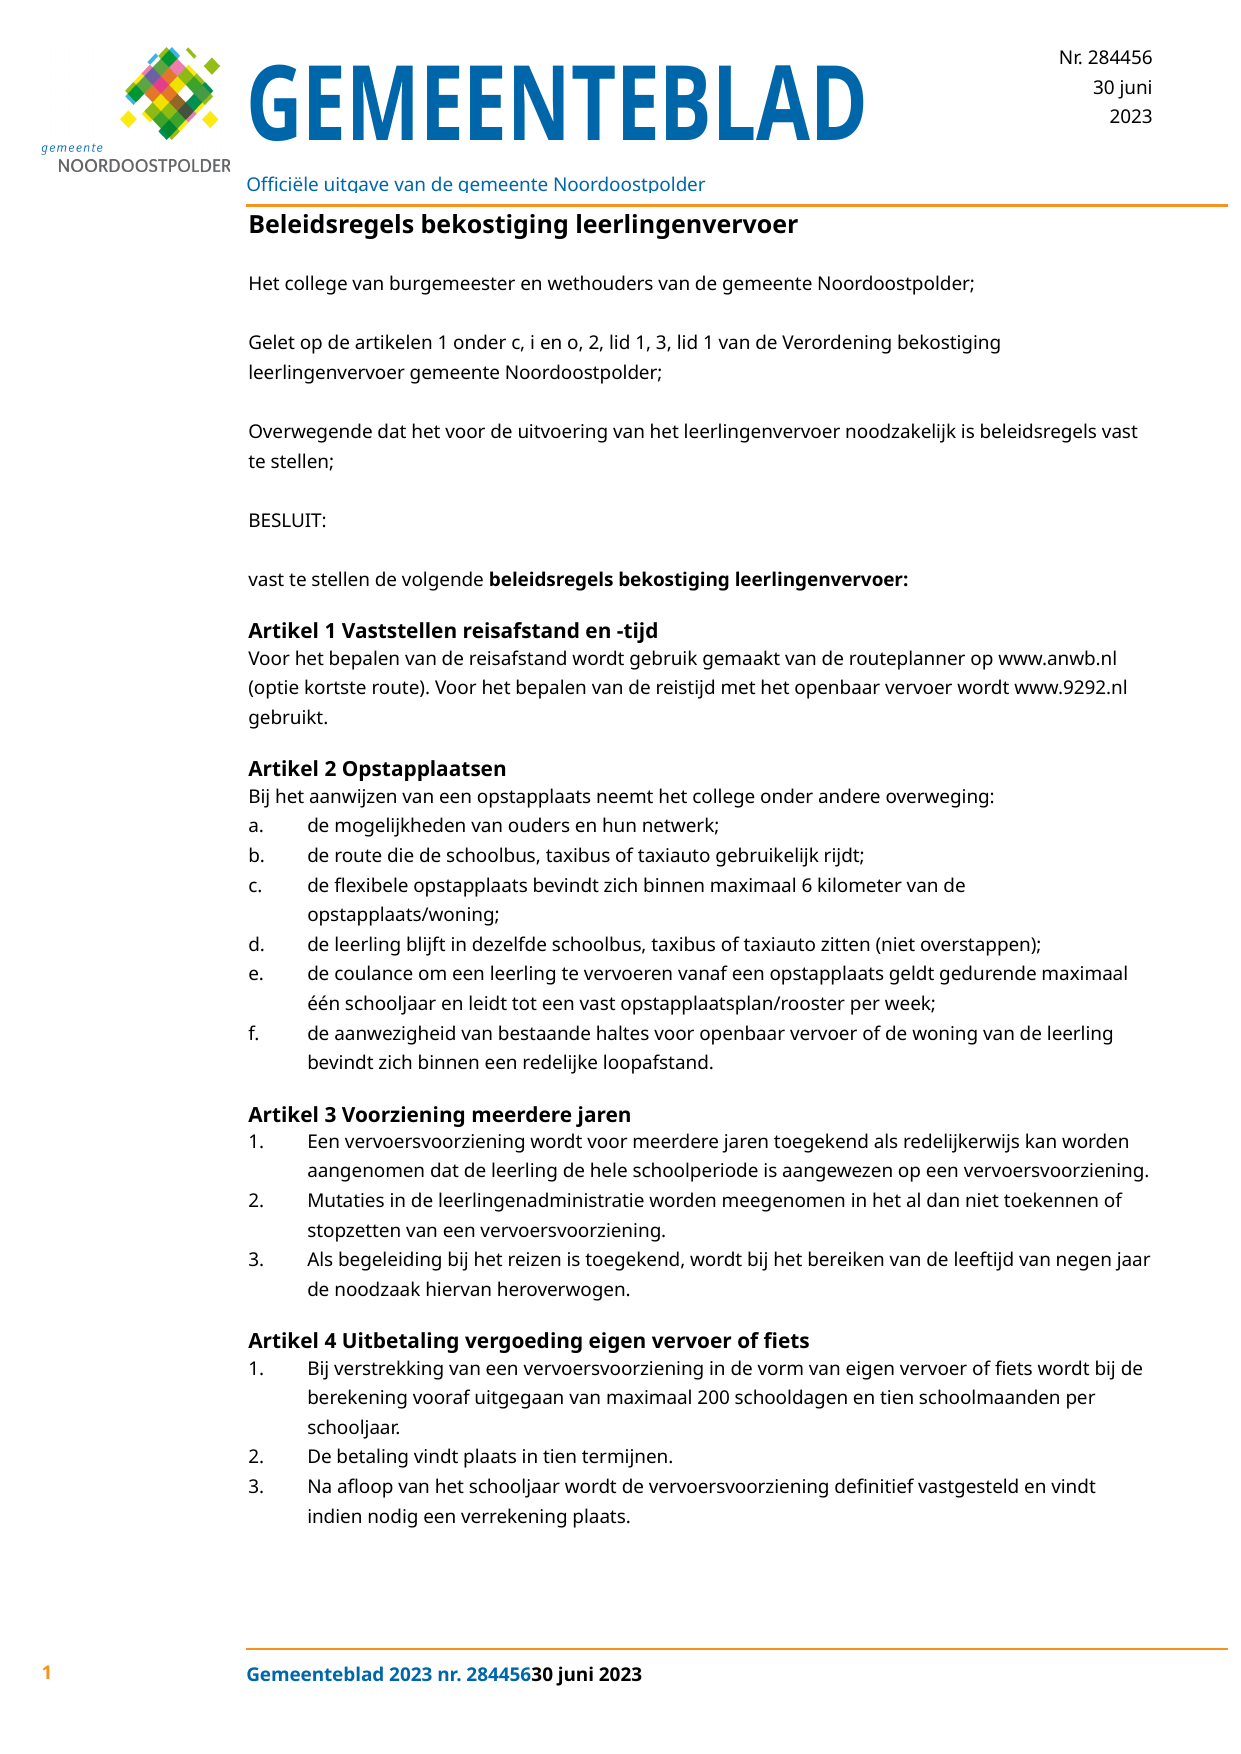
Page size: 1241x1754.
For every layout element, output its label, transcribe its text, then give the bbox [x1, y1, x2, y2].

text Bij het aanwijzen van een opstapplaats neemt het college onder andere overweging: [248, 783, 1152, 809]
list De betaling vindt plaats in tien termijnen. [248, 1444, 1152, 1469]
text Het college van burgemeester en wethouders van de gemeente Noordoostpolder; [248, 270, 1152, 296]
text Voor het bepalen van de reisafstand wordt gebruik gemaakt van de routeplanner op www.anwb.nl (optie kortste route). Voor het bepalen van de reistijd met het openbaar vervoer wordt www.9292.nl gebruikt. [248, 645, 1152, 730]
list Bij verstrekking van een vervoersvoorziening in de vorm van eigen vervoer of fiets wordt bij de berekening vooraf uitgegaan van maximaal 200 schooldagen en tien schoolmaanden per schooljaar. [248, 1355, 1152, 1440]
list Mutaties in de leerlingenadministratie worden meegenomen in het al dan niet toekennen of stopzetten van een vervoersvoorziening. [248, 1187, 1152, 1243]
text BESLUIT: [248, 507, 1152, 533]
list de flexibele opstapplaats bevindt zich binnen maximaal 6 kilometer van de opstapplaats/woning; [248, 872, 1152, 927]
list de mogelijkheden van ouders en hun netwerk; [248, 813, 1152, 838]
text Artikel 3 Voorziening meerdere jaren [248, 1100, 1152, 1128]
list Een vervoersvoorziening wordt voor meerdere jaren toegekend als redelijkerwijs kan worden aangenomen dat de leerling de hele schoolperiode is aangewezen op een vervoersvoorziening. [248, 1128, 1152, 1183]
list de coulance om een leerling te vervoeren vanaf een opstapplaats geldt gedurende maximaal één schooljaar en leidt tot een vast opstapplaatsplan/rooster per week; [248, 961, 1152, 1016]
text Artikel 2 Opstapplaatsen [248, 754, 1152, 783]
picture [41, 47, 231, 172]
list de aanwezigheid van bestaande haltes voor openbaar vervoer of de woning van de leerling bevindt zich binnen een redelijke loopafstand. [248, 1020, 1152, 1075]
list Na afloop van het schooljaar wordt de vervoersvoorziening definitief vastgesteld en vindt indien nodig een verrekening plaats. [248, 1473, 1152, 1528]
list de leerling blijft in dezelfde schoolbus, taxibus of taxiauto zitten (niet overstappen); [248, 931, 1152, 957]
text Overwegende dat het voor de uitvoering van het leerlingenvervoer noodzakelijk is beleidsregels vast te stellen; [248, 418, 1152, 473]
text Artikel 4 Uitbetaling vergoeding eigen vervoer of fiets [248, 1326, 1152, 1355]
text vast te stellen de volgende beleidsregels bekostiging leerlingenvervoer: [248, 566, 1152, 592]
text Artikel 1 Vaststellen reisafstand en -tijd [248, 617, 1152, 645]
list Als begeleiding bij het reizen is toegekend, wordt bij het bereiken van de leeftijd van negen jaar de noodzaak hiervan heroverwogen. [248, 1246, 1152, 1302]
list de route die de schoolbus, taxibus of taxiauto gebruikelijk rijdt; [248, 842, 1152, 868]
text Gelet op de artikelen 1 onder c, i en o, 2, lid 1, 3, lid 1 van de Verordening bekostiging leerlingenvervoer gemeente Noordoostpolder; [248, 329, 1152, 385]
text Beleidsregels bekostiging leerlingenvervoer [248, 207, 1152, 241]
